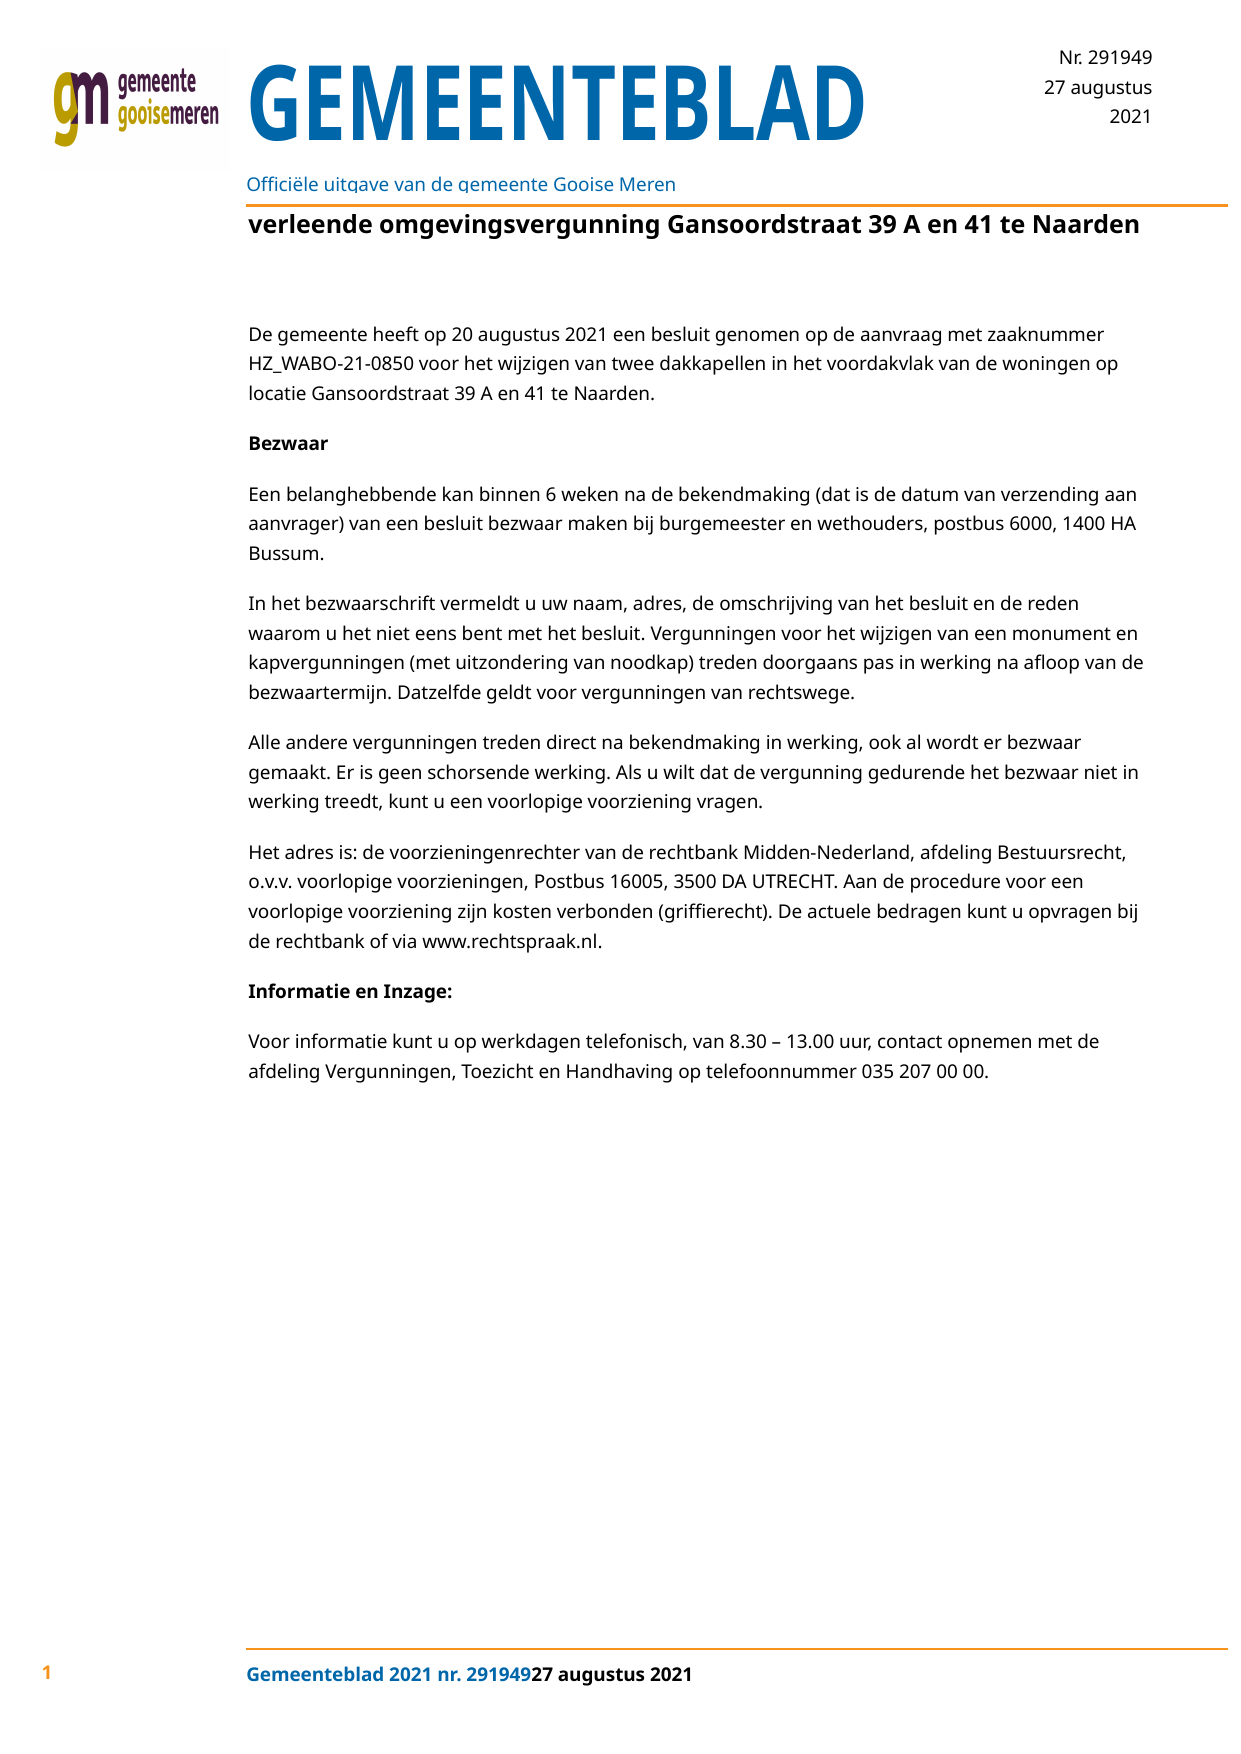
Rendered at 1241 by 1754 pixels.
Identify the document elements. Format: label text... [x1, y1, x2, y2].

text Een belanghebbende kan binnen 6 weken na de bekendmaking (dat is de datum van verzending aan aanvrager) van een besluit bezwaar maken bij burgemeester en wethouders, postbus 6000, 1400 HA Bussum. [248, 481, 1152, 566]
text Bezwaar [248, 430, 1152, 456]
text In het bezwaarschrift vermeldt u uw naam, adres, de omschrijving van het besluit en de reden waarom u het niet eens bent met het besluit. Vergunningen voor het wijzigen van een monument en kapvergunningen (met uitzondering van noodkap) treden doorgaans pas in werking na afloop van de bezwaartermijn. Datzelfde geldt voor vergunningen van rechtswege. [248, 590, 1152, 705]
text verleende omgevingsvergunning Gansoordstraat 39 A en 41 te Naarden [248, 207, 1152, 241]
text Alle andere vergunningen treden direct na bekendmaking in werking, ook al wordt er bezwaar gemaakt. Er is geen schorsende werking. Als u wilt dat de vergunning gedurende het bezwaar niet in werking treedt, kunt u een voorlopige voorziening vragen. [248, 729, 1152, 814]
text Voor informatie kunt u op werkdagen telefonisch, van 8.30 – 13.00 uur, contact opnemen met de afdeling Vergunningen, Toezicht en Handhaving op telefoonnummer 035 207 00 00. [248, 1029, 1152, 1084]
picture [41, 47, 231, 172]
text Het adres is: de voorzieningenrechter van de rechtbank Midden-Nederland, afdeling Bestuursrecht, o.v.v. voorlopige voorzieningen, Postbus 16005, 3500 DA UTRECHT. Aan de procedure voor een voorlopige voorziening zijn kosten verbonden (griffierecht). De actuele bedragen kunt u opvragen bij de rechtbank of via www.rechtspraak.nl. [248, 839, 1152, 953]
text Informatie en Inzage: [248, 978, 1152, 1004]
text De gemeente heeft op 20 augustus 2021 een besluit genomen op de aanvraag met zaaknummer HZ_WABO-21-0850 voor het wijzigen van twee dakkapellen in het voordakvlak van de woningen op locatie Gansoordstraat 39 A en 41 te Naarden. [248, 321, 1152, 406]
